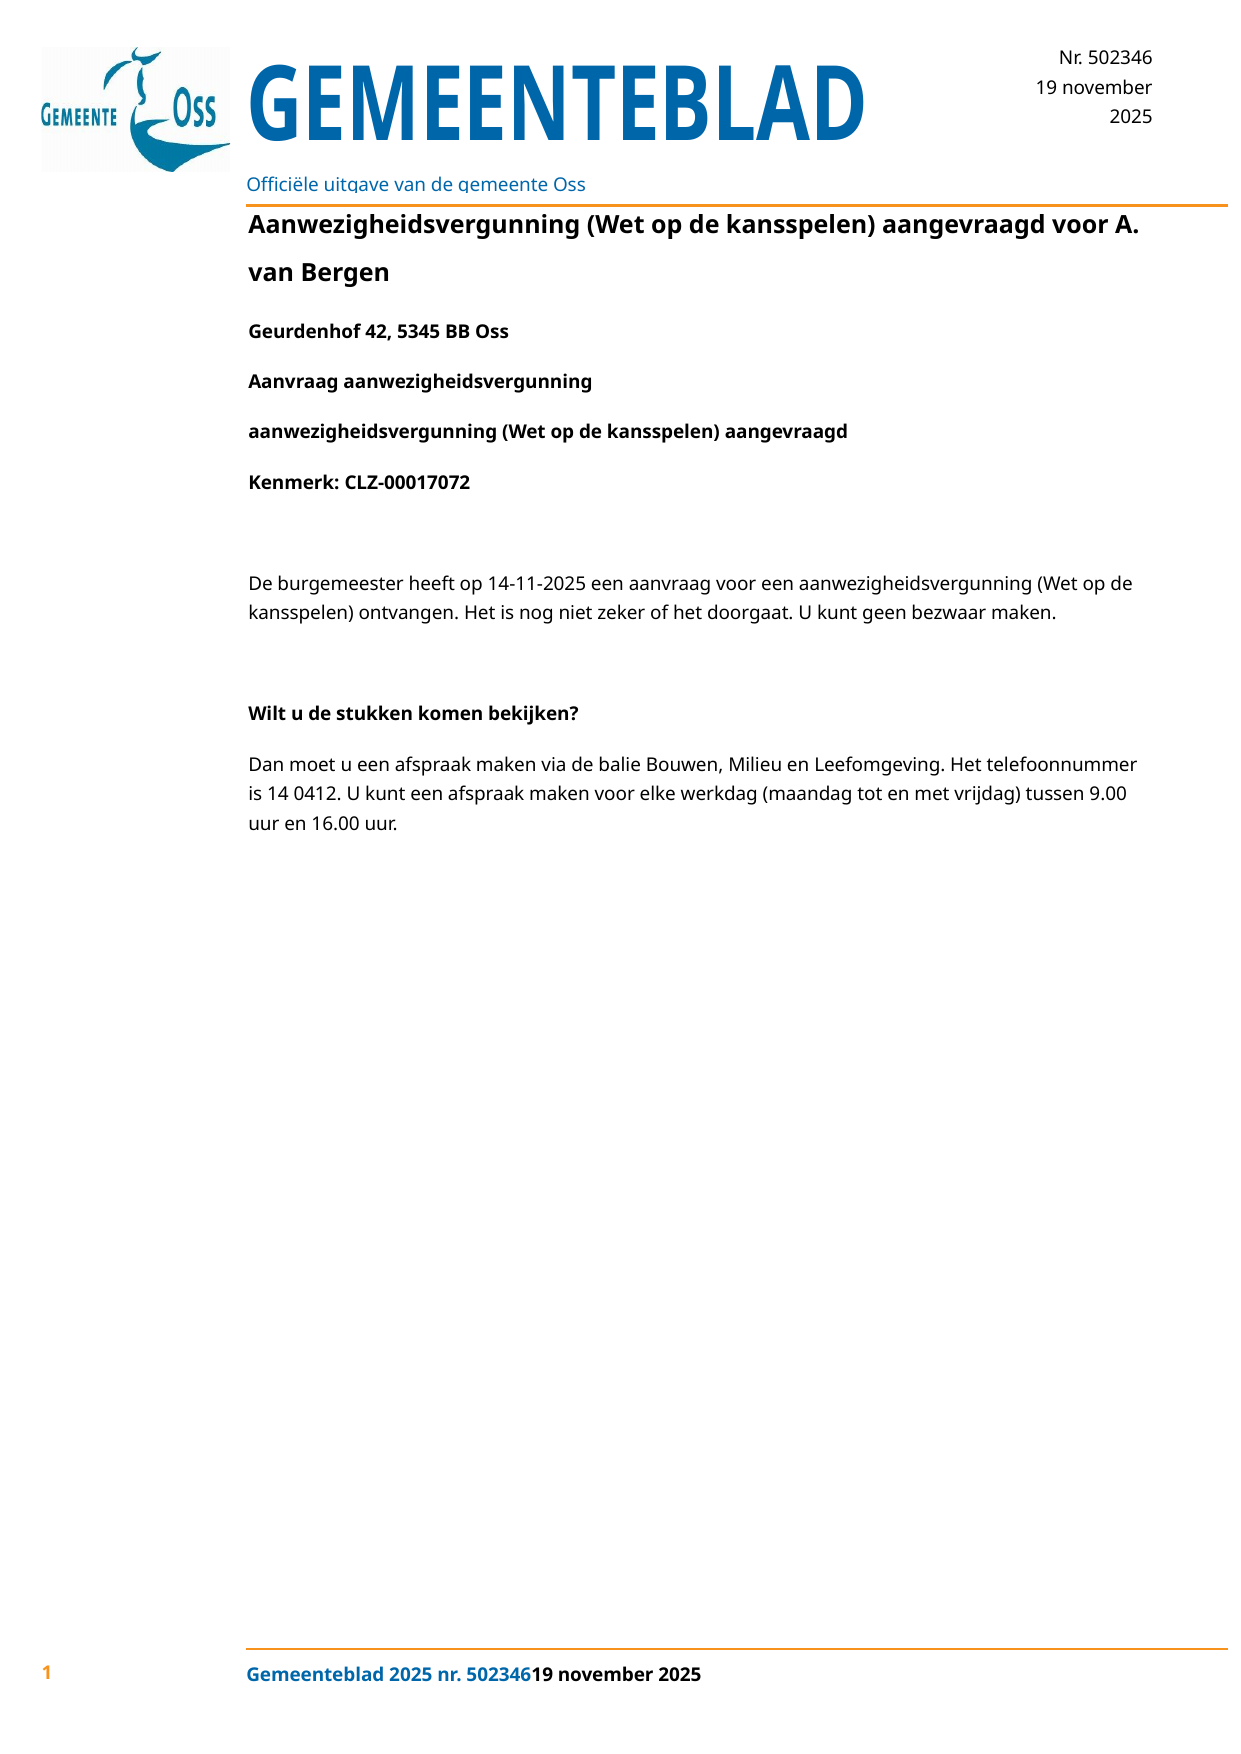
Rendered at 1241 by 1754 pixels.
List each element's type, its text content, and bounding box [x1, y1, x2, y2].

text Kenmerk: CLZ-00017072 [248, 469, 1152, 495]
text aanwezigheidsvergunning (Wet op de kansspelen) aangevraagd [248, 419, 1152, 444]
text Dan moet u een afspraak maken via de balie Bouwen, Milieu en Leefomgeving. Het telefoonnummer is 14 0412. U kunt een afspraak maken voor elke werkdag (maandag tot en met vrijdag) tussen 9.00 uur en 16.00 uur. [248, 751, 1152, 836]
text Geurdenhof 42, 5345 BB Oss [248, 318, 1152, 344]
text Aanvraag aanwezigheidsvergunning [248, 368, 1152, 394]
text Wilt u de stukken komen bekijken? [248, 700, 1152, 726]
picture [41, 47, 231, 172]
text Aanwezigheidsvergunning (Wet op de kansspelen) aangevraagd voor A. van Bergen [248, 207, 1152, 288]
text De burgemeester heeft op 14-11-2025 een aanvraag voor een aanwezigheidsvergunning (Wet op de kansspelen) ontvangen. Het is nog niet zeker of het doorgaat. U kunt geen bezwaar maken. [248, 570, 1152, 625]
